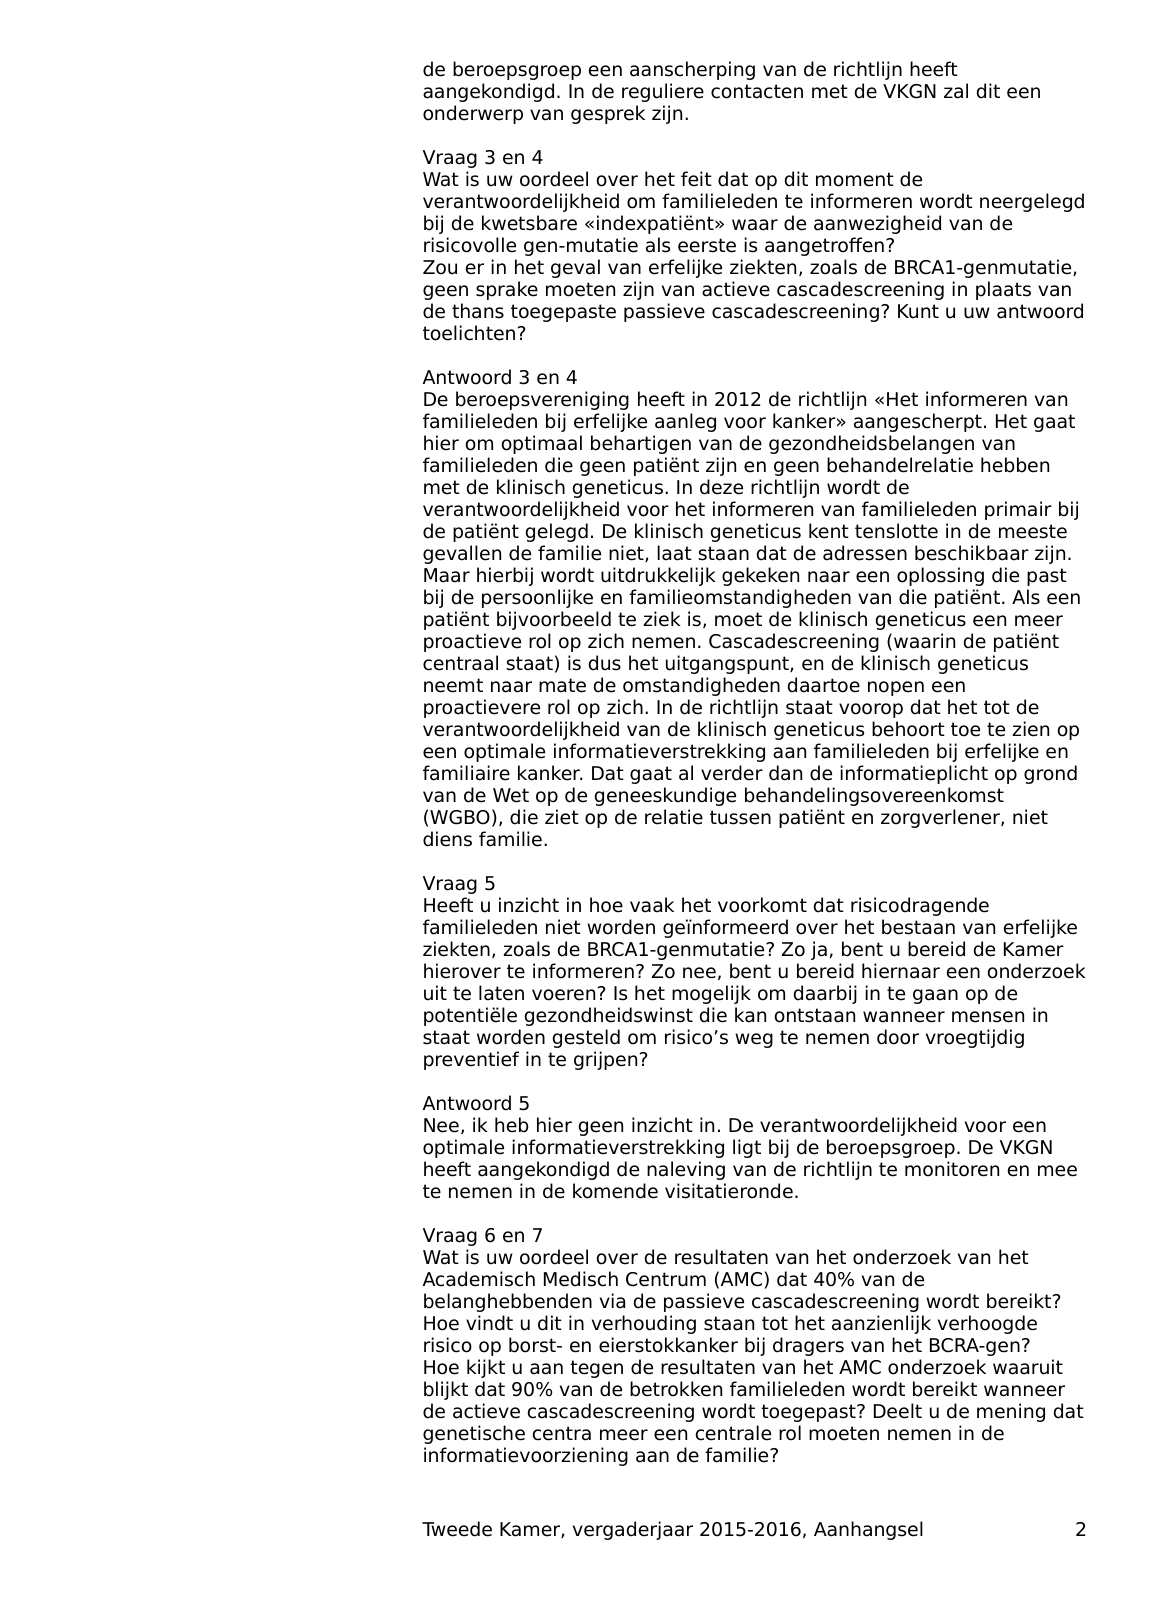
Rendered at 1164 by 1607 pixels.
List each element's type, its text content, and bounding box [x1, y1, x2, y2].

text Antwoord 3 en 4 [422, 367, 1087, 389]
text De beroepsvereniging heeft in 2012 de richtlijn «Het informeren van familieleden bij erfelijke aanleg voor kanker» aangescherpt. Het gaat hier om optimaal behartigen van de gezondheidsbelangen van familieleden die geen patiënt zijn en geen behandelrelatie hebben met de klinisch geneticus. In deze richtlijn wordt de verantwoordelijkheid voor het informeren van familieleden primair bij de patiënt gelegd. De klinisch geneticus kent tenslotte in de meeste gevallen de familie niet, laat staan dat de adressen beschikbaar zijn. Maar hierbij wordt uitdrukkelijk gekeken naar een oplossing die past bij de persoonlijke en familieomstandigheden van die patiënt. Als een patiënt bijvoorbeeld te ziek is, moet de klinisch geneticus een meer proactieve rol op zich nemen. Cascadescreening (waarin de patiënt centraal staat) is dus het uitgangspunt, en de klinisch geneticus neemt naar mate de omstandigheden daartoe nopen een proactievere rol op zich. In de richtlijn staat voorop dat het tot de verantwoordelijkheid van de klinisch geneticus behoort toe te zien op een optimale informatieverstrekking aan familieleden bij erfelijke en familiaire kanker. Dat gaat al verder dan de informatieplicht op grond van de Wet op de geneeskundige behandelingsovereenkomst (WGBO), die ziet op de relatie tussen patiënt en zorgverlener, niet diens familie. [422, 389, 1087, 851]
text Vraag 3 en 4 [422, 147, 1087, 169]
text Zou er in het geval van erfelijke ziekten, zoals de BRCA1-genmutatie, geen sprake moeten zijn van actieve cascadescreening in plaats van de thans toegepaste passieve cascadescreening? Kunt u uw antwoord toelichten? [422, 257, 1087, 345]
text de beroepsgroep een aanscherping van de richtlijn heeft aangekondigd. In de reguliere contacten met de VKGN zal dit een onderwerp van gesprek zijn. [422, 59, 1087, 125]
text Vraag 6 en 7 [422, 1225, 1087, 1247]
text Hoe kijkt u aan tegen de resultaten van het AMC onderzoek waaruit blijkt dat 90% van de betrokken familieleden wordt bereikt wanneer de actieve cascadescreening wordt toegepast? Deelt u de mening dat genetische centra meer een centrale rol moeten nemen in de informatievoorziening aan de familie? [422, 1357, 1087, 1467]
text Wat is uw oordeel over het feit dat op dit moment de verantwoordelijkheid om familieleden te informeren wordt neergelegd bij de kwetsbare «indexpatiënt» waar de aanwezigheid van de risicovolle gen-mutatie als eerste is aangetroffen? [422, 169, 1087, 257]
text Nee, ik heb hier geen inzicht in. De verantwoordelijkheid voor een optimale informatieverstrekking ligt bij de beroepsgroep. De VKGN heeft aangekondigd de naleving van de richtlijn te monitoren en mee te nemen in de komende visitatieronde. [422, 1115, 1087, 1203]
text Vraag 5 [422, 873, 1087, 895]
text Wat is uw oordeel over de resultaten van het onderzoek van het Academisch Medisch Centrum (AMC) dat 40% van de belanghebbenden via de passieve cascadescreening wordt bereikt? Hoe vindt u dit in verhouding staan tot het aanzienlijk verhoogde risico op borst- en eierstokkanker bij dragers van het BCRA-gen? [422, 1247, 1087, 1357]
text Antwoord 5 [422, 1093, 1087, 1115]
text Heeft u inzicht in hoe vaak het voorkomt dat risicodragende familieleden niet worden geïnformeerd over het bestaan van erfelijke ziekten, zoals de BRCA1-genmutatie? Zo ja, bent u bereid de Kamer hierover te informeren? Zo nee, bent u bereid hiernaar een onderzoek uit te laten voeren? Is het mogelijk om daarbij in te gaan op de potentiële gezondheidswinst die kan ontstaan wanneer mensen in staat worden gesteld om risico’s weg te nemen door vroegtijdig preventief in te grijpen? [422, 895, 1087, 1071]
